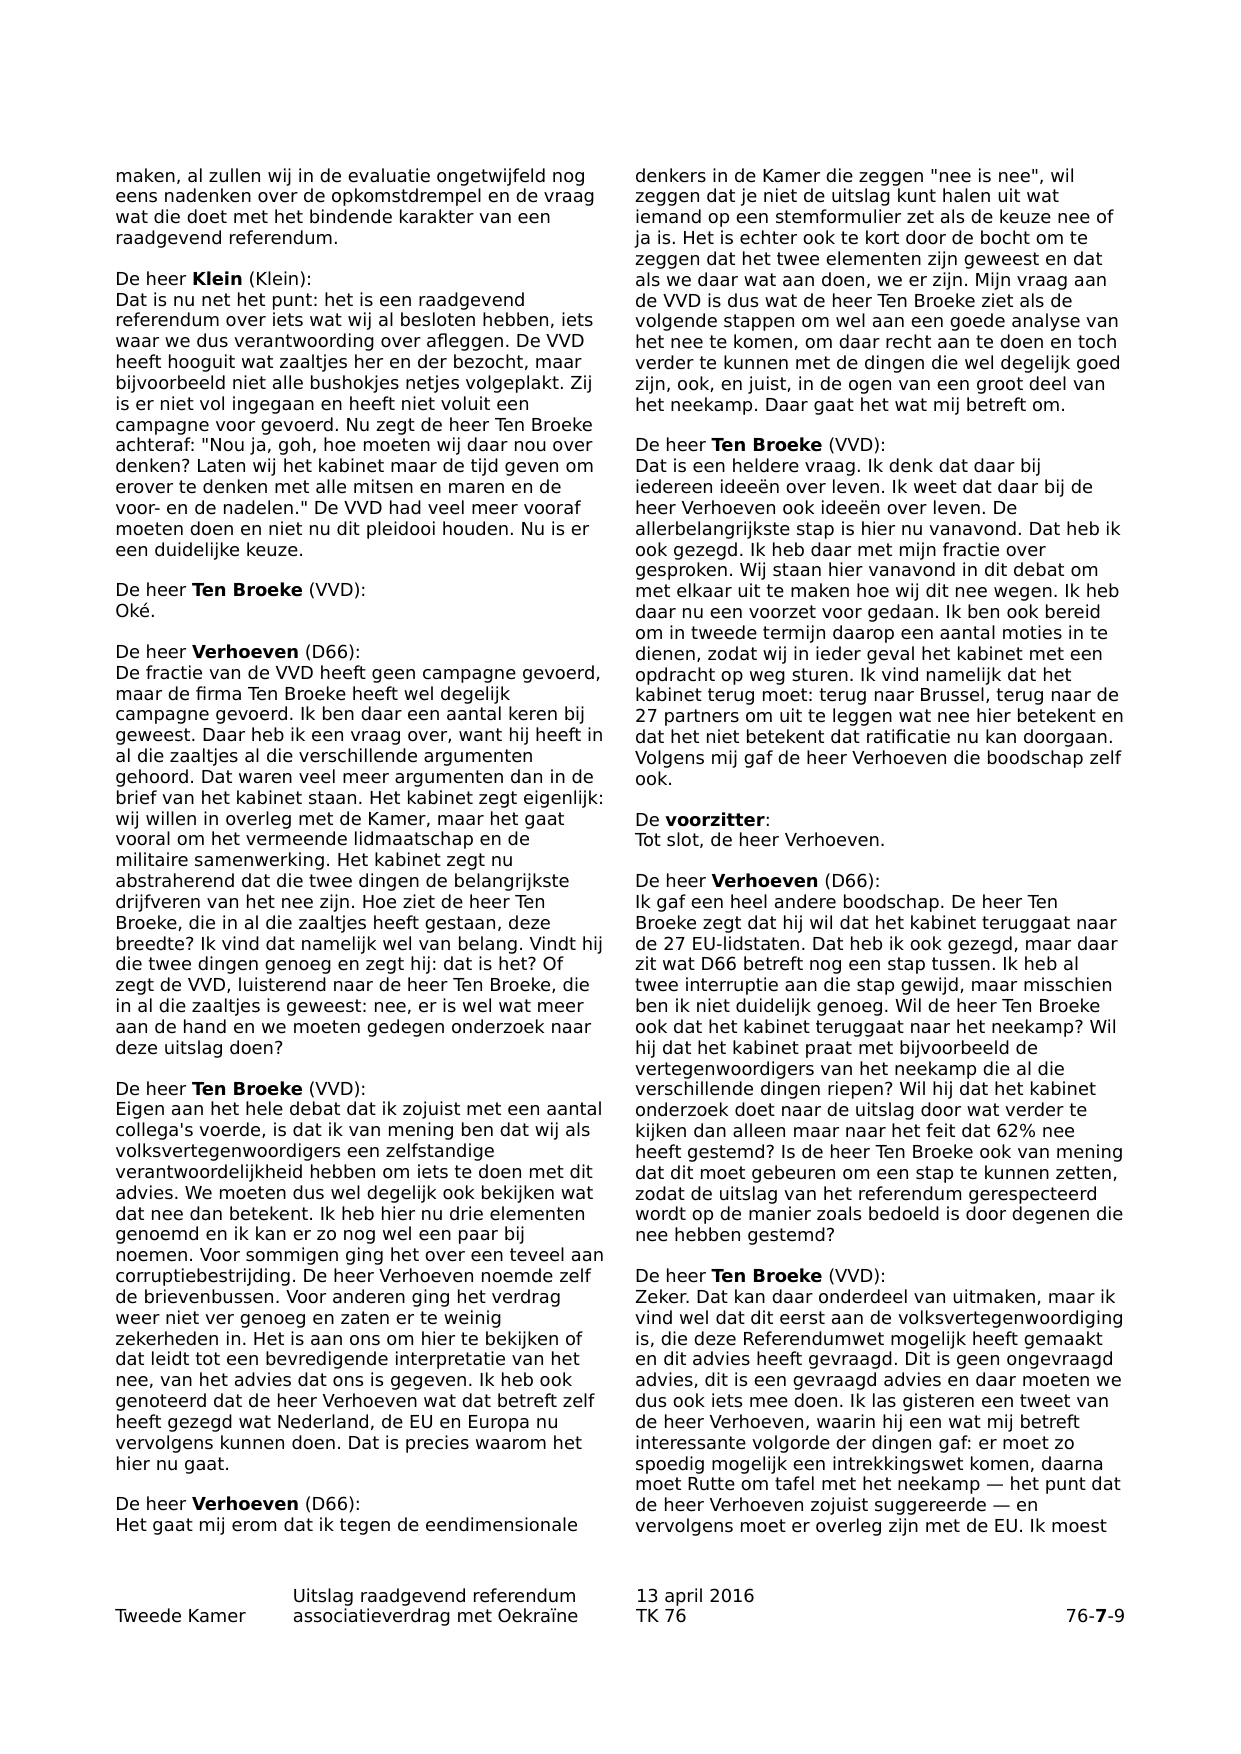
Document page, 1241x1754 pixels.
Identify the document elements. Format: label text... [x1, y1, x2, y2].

text Tot slot, de heer Verhoeven. [635, 830, 1125, 851]
text maken, al zullen wij in de evaluatie ongetwijfeld nog eens nadenken over de opkomstdrempel en de vraag wat die doet met het bindende karakter van een raadgevend referendum. [115, 165, 605, 249]
text De heer Verhoeven (D66): [115, 642, 605, 662]
text De heer Verhoeven (D66): [635, 871, 1125, 892]
text De heer Verhoeven (D66): [115, 1494, 605, 1515]
text Dat is een heldere vraag. Ik denk dat daar bij iedereen ideeën over leven. Ik weet dat daar bij de heer Verhoeven ook ideeën over leven. De allerbelangrijkste stap is hier nu vanavond. Dat heb ik ook gezegd. Ik heb daar met mijn fractie over gesproken. Wij staan hier vanavond in dit debat om met elkaar uit te maken hoe wij dit nee wegen. Ik heb daar nu een voorzet voor gedaan. Ik ben ook bereid om in tweede termijn daarop een aantal moties in te dienen, zodat wij in ieder geval het kabinet met een opdracht op weg sturen. Ik vind namelijk dat het kabinet terug moet: terug naar Brussel, terug naar de 27 partners om uit te leggen wat nee hier betekent en dat het niet betekent dat ratificatie nu kan doorgaan. Volgens mij gaf de heer Verhoeven die boodschap zelf ook. [635, 456, 1125, 789]
text De heer Ten Broeke (VVD): [115, 580, 605, 601]
text Zeker. Dat kan daar onderdeel van uitmaken, maar ik vind wel dat dit eerst aan de volksvertegenwoordiging is, die deze Referendumwet mogelijk heeft gemaakt en dit advies heeft gevraagd. Dit is geen ongevraagd advies, dit is een gevraagd advies en daar moeten we dus ook iets mee doen. Ik las gisteren een tweet van de heer Verhoeven, waarin hij een wat mij betreft interessante volgorde der dingen gaf: er moet zo spoedig mogelijk een intrekkingswet komen, daarna moet Rutte om tafel met het neekamp — het punt dat de heer Verhoeven zojuist suggereerde — en vervolgens moet er overleg zijn met de EU. Ik moest [635, 1287, 1125, 1537]
text De heer Ten Broeke (VVD): [115, 1078, 605, 1099]
text De fractie van de VVD heeft geen campagne gevoerd, maar de firma Ten Broeke heeft wel degelijk campagne gevoerd. Ik ben daar een aantal keren bij geweest. Daar heb ik een vraag over, want hij heeft in al die zaaltjes al die verschillende argumenten gehoord. Dat waren veel meer argumenten dan in de brief van het kabinet staan. Het kabinet zegt eigenlijk: wij willen in overleg met de Kamer, maar het gaat vooral om het vermeende lidmaatschap en de militaire samenwerking. Het kabinet zegt nu abstraherend dat die twee dingen de belangrijkste drijfveren van het nee zijn. Hoe ziet de heer Ten Broeke, die in al die zaaltjes heeft gestaan, deze breedte? Ik vind dat namelijk wel van belang. Vindt hij die twee dingen genoeg en zegt hij: dat is het? Of zegt de VVD, luisterend naar de heer Ten Broeke, die in al die zaaltjes is geweest: nee, er is wel wat meer aan de hand en we moeten gedegen onderzoek naar deze uitslag doen? [115, 662, 605, 1058]
text denkers in de Kamer die zeggen "nee is nee", wil zeggen dat je niet de uitslag kunt halen uit wat iemand op een stemformulier zet als de keuze nee of ja is. Het is echter ook te kort door de bocht om te zeggen dat het twee elementen zijn geweest en dat als we daar wat aan doen, we er zijn. Mijn vraag aan de VVD is dus wat de heer Ten Broeke ziet als de volgende stappen om wel aan een goede analyse van het nee te komen, om daar recht aan te doen en toch verder te kunnen met de dingen die wel degelijk goed zijn, ook, en juist, in de ogen van een groot deel van het neekamp. Daar gaat het wat mij betreft om. [635, 165, 1125, 415]
text Eigen aan het hele debat dat ik zojuist met een aantal collega's voerde, is dat ik van mening ben dat wij als volksvertegenwoordigers een zelfstandige verantwoordelijkheid hebben om iets te doen met dit advies. We moeten dus wel degelijk ook bekijken wat dat nee dan betekent. Ik heb hier nu drie elementen genoemd en ik kan er zo nog wel een paar bij noemen. Voor sommigen ging het over een teveel aan corruptiebestrijding. De heer Verhoeven noemde zelf de brievenbussen. Voor anderen ging het verdrag weer niet ver genoeg en zaten er te weinig zekerheden in. Het is aan ons om hier te bekijken of dat leidt tot een bevredigende interpretatie van het nee, van het advies dat ons is gegeven. Ik heb ook genoteerd dat de heer Verhoeven wat dat betreft zelf heeft gezegd wat Nederland, de EU en Europa nu vervolgens kunnen doen. Dat is precies waarom het hier nu gaat. [115, 1099, 605, 1474]
text Ik gaf een heel andere boodschap. De heer Ten Broeke zegt dat hij wil dat het kabinet teruggaat naar de 27 EU-lidstaten. Dat heb ik ook gezegd, maar daar zit wat D66 betreft nog een stap tussen. Ik heb al twee interruptie aan die stap gewijd, maar misschien ben ik niet duidelijk genoeg. Wil de heer Ten Broeke ook dat het kabinet teruggaat naar het neekamp? Wil hij dat het kabinet praat met bijvoorbeeld de vertegenwoordigers van het neekamp die al die verschillende dingen riepen? Wil hij dat het kabinet onderzoek doet naar de uitslag door wat verder te kijken dan alleen maar naar het feit dat 62% nee heeft gestemd? Is de heer Ten Broeke ook van mening dat dit moet gebeuren om een stap te kunnen zetten, zodat de uitslag van het referendum gerespecteerd wordt op de manier zoals bedoeld is door degenen die nee hebben gestemd? [635, 892, 1125, 1246]
text Oké. [115, 601, 605, 622]
text De heer Ten Broeke (VVD): [635, 1266, 1125, 1287]
text Het gaat mij erom dat ik tegen de eendimensionale [115, 1515, 605, 1536]
text De heer Ten Broeke (VVD): [635, 435, 1125, 456]
text Dat is nu net het punt: het is een raadgevend referendum over iets wat wij al besloten hebben, iets waar we dus verantwoording over afleggen. De VVD heeft hooguit wat zaaltjes her en der bezocht, maar bijvoorbeeld niet alle bushokjes netjes volgeplakt. Zij is er niet vol ingegaan en heeft niet voluit een campagne voor gevoerd. Nu zegt de heer Ten Broeke achteraf: "Nou ja, goh, hoe moeten wij daar nou over denken? Laten wij het kabinet maar de tijd geven om erover te denken met alle mitsen en maren en de voor- en de nadelen." De VVD had veel meer vooraf moeten doen en niet nu dit pleidooi houden. Nu is er een duidelijke keuze. [115, 289, 605, 560]
text De heer Klein (Klein): [115, 269, 605, 289]
text De voorzitter: [635, 809, 1125, 830]
